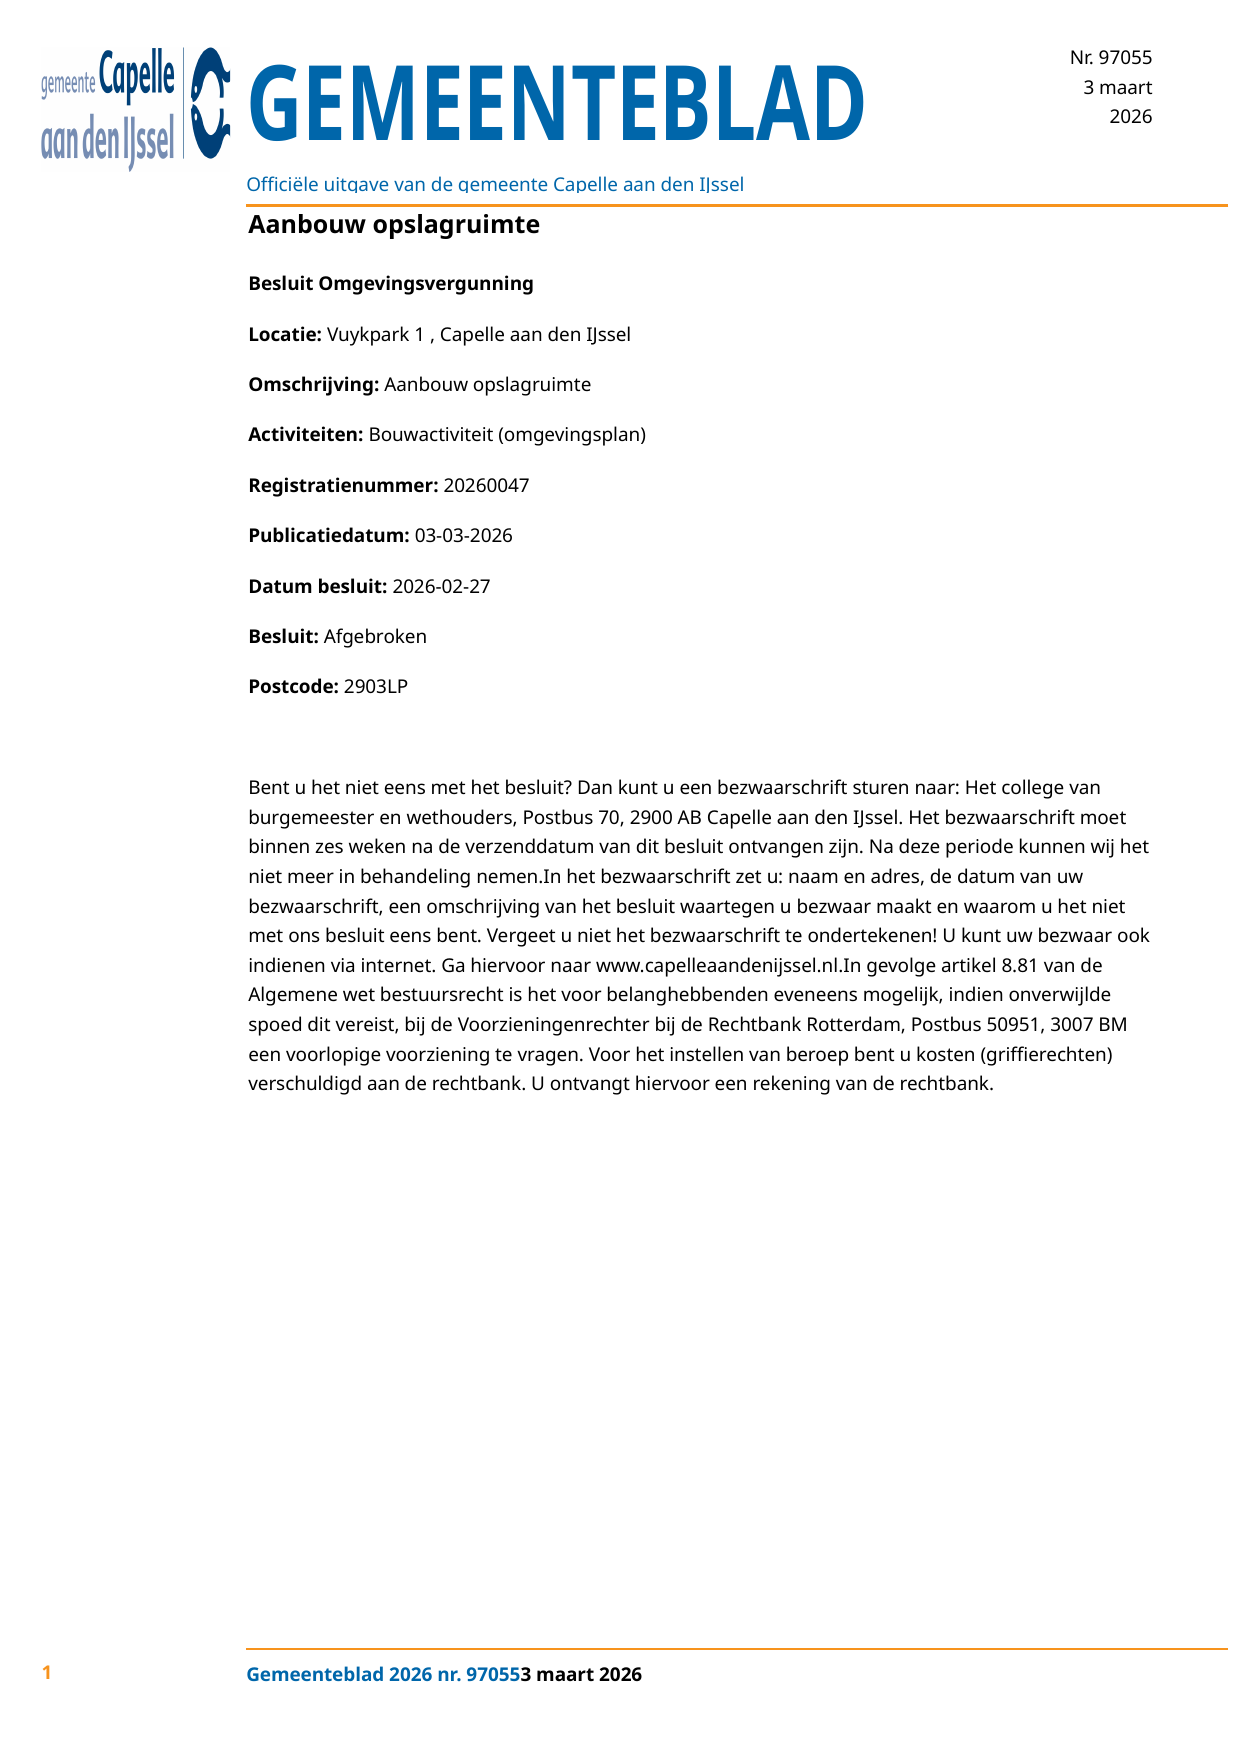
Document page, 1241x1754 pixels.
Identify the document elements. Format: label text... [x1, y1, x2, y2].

text Activiteiten: Bouwactiviteit (omgevingsplan) [248, 422, 1152, 447]
text Bent u het niet eens met het besluit? Dan kunt u een bezwaarschrift sturen naar: Het college van burgemeester en wethouders, Postbus 70, 2900 AB Capelle aan den IJssel. Het bezwaarschrift moet binnen zes weken na de verzenddatum van dit besluit ontvangen zijn. Na deze periode kunnen wij het niet meer in behandeling nemen.In het bezwaarschrift zet u: naam en adres, de datum van uw bezwaarschrift, een omschrijving van het besluit waartegen u bezwaar maakt en waarom u het niet met ons besluit eens bent. Vergeet u niet het bezwaarschrift te ondertekenen! U kunt uw bezwaar ook indienen via internet. Ga hiervoor naar www.capelleaandenijssel.nl.In gevolge artikel 8.81 van de Algemene wet bestuursrecht is het voor belanghebbenden eveneens mogelijk, indien onverwijlde spoed dit vereist, bij de Voorzieningenrechter bij de Rechtbank Rotterdam, Postbus 50951, 3007 BM een voorlopige voorziening te vragen. Voor het instellen van beroep bent u kosten (griffierechten) verschuldigd aan de rechtbank. U ontvangt hiervoor een rekening van de rechtbank. [248, 774, 1152, 1096]
picture [41, 47, 231, 172]
text Besluit: Afgebroken [248, 623, 1152, 649]
text Datum besluit: 2026-02-27 [248, 573, 1152, 598]
text Publicatiedatum: 03-03-2026 [248, 522, 1152, 548]
text Besluit Omgevingsvergunning [248, 270, 1152, 296]
text Aanbouw opslagruimte [248, 207, 1152, 241]
text Locatie: Vuykpark 1 , Capelle aan den IJssel [248, 321, 1152, 346]
text Postcode: 2903LP [248, 674, 1152, 699]
text Registratienummer: 20260047 [248, 472, 1152, 498]
text Omschrijving: Aanbouw opslagruimte [248, 371, 1152, 397]
